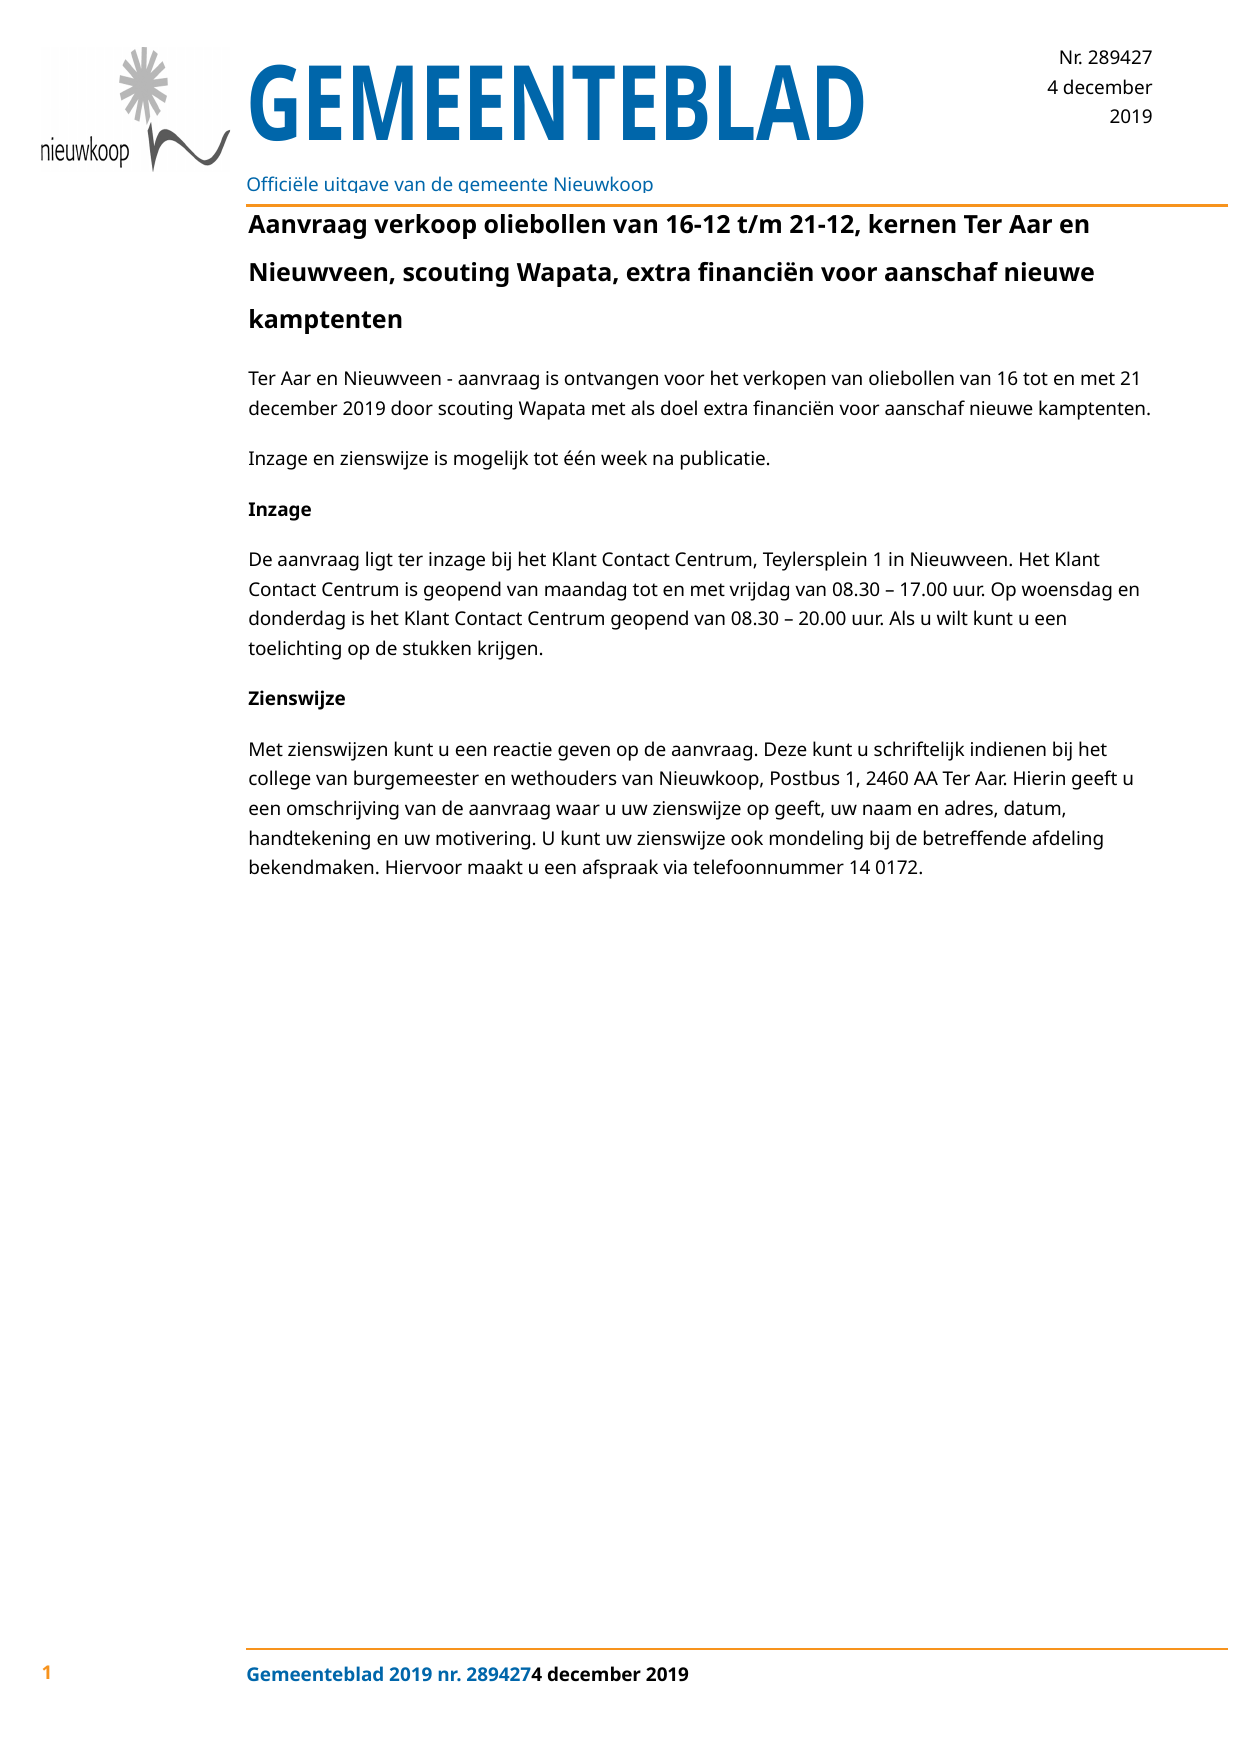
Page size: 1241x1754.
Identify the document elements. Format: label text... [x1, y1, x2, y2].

text Inzage [248, 496, 1152, 522]
picture [41, 47, 231, 172]
text Ter Aar en Nieuwveen - aanvraag is ontvangen voor het verkopen van oliebollen van 16 tot en met 21 december 2019 door scouting Wapata met als doel extra financiën voor aanschaf nieuwe kamptenten. [248, 366, 1152, 421]
text Met zienswijzen kunt u een reactie geven op de aanvraag. Deze kunt u schriftelijk indienen bij het college van burgemeester en wethouders van Nieuwkoop, Postbus 1, 2460 AA Ter Aar. Hierin geeft u een omschrijving van de aanvraag waar u uw zienswijze op geeft, uw naam en adres, datum, handtekening en uw motivering. U kunt uw zienswijze ook mondeling bij de betreffende afdeling bekendmaken. Hiervoor maakt u een afspraak via telefoonnummer 14 0172. [248, 736, 1152, 880]
text Inzage en zienswijze is mogelijk tot één week na publicatie. [248, 446, 1152, 471]
text Zienswijze [248, 686, 1152, 711]
text Aanvraag verkoop oliebollen van 16-12 t/m 21-12, kernen Ter Aar en Nieuwveen, scouting Wapata, extra financiën voor aanschaf nieuwe kamptenten [248, 207, 1152, 336]
text De aanvraag ligt ter inzage bij het Klant Contact Centrum, Teylersplein 1 in Nieuwveen. Het Klant Contact Centrum is geopend van maandag tot en met vrijdag van 08.30 – 17.00 uur. Op woensdag en donderdag is het Klant Contact Centrum geopend van 08.30 – 20.00 uur. Als u wilt kunt u een toelichting op de stukken krijgen. [248, 546, 1152, 661]
